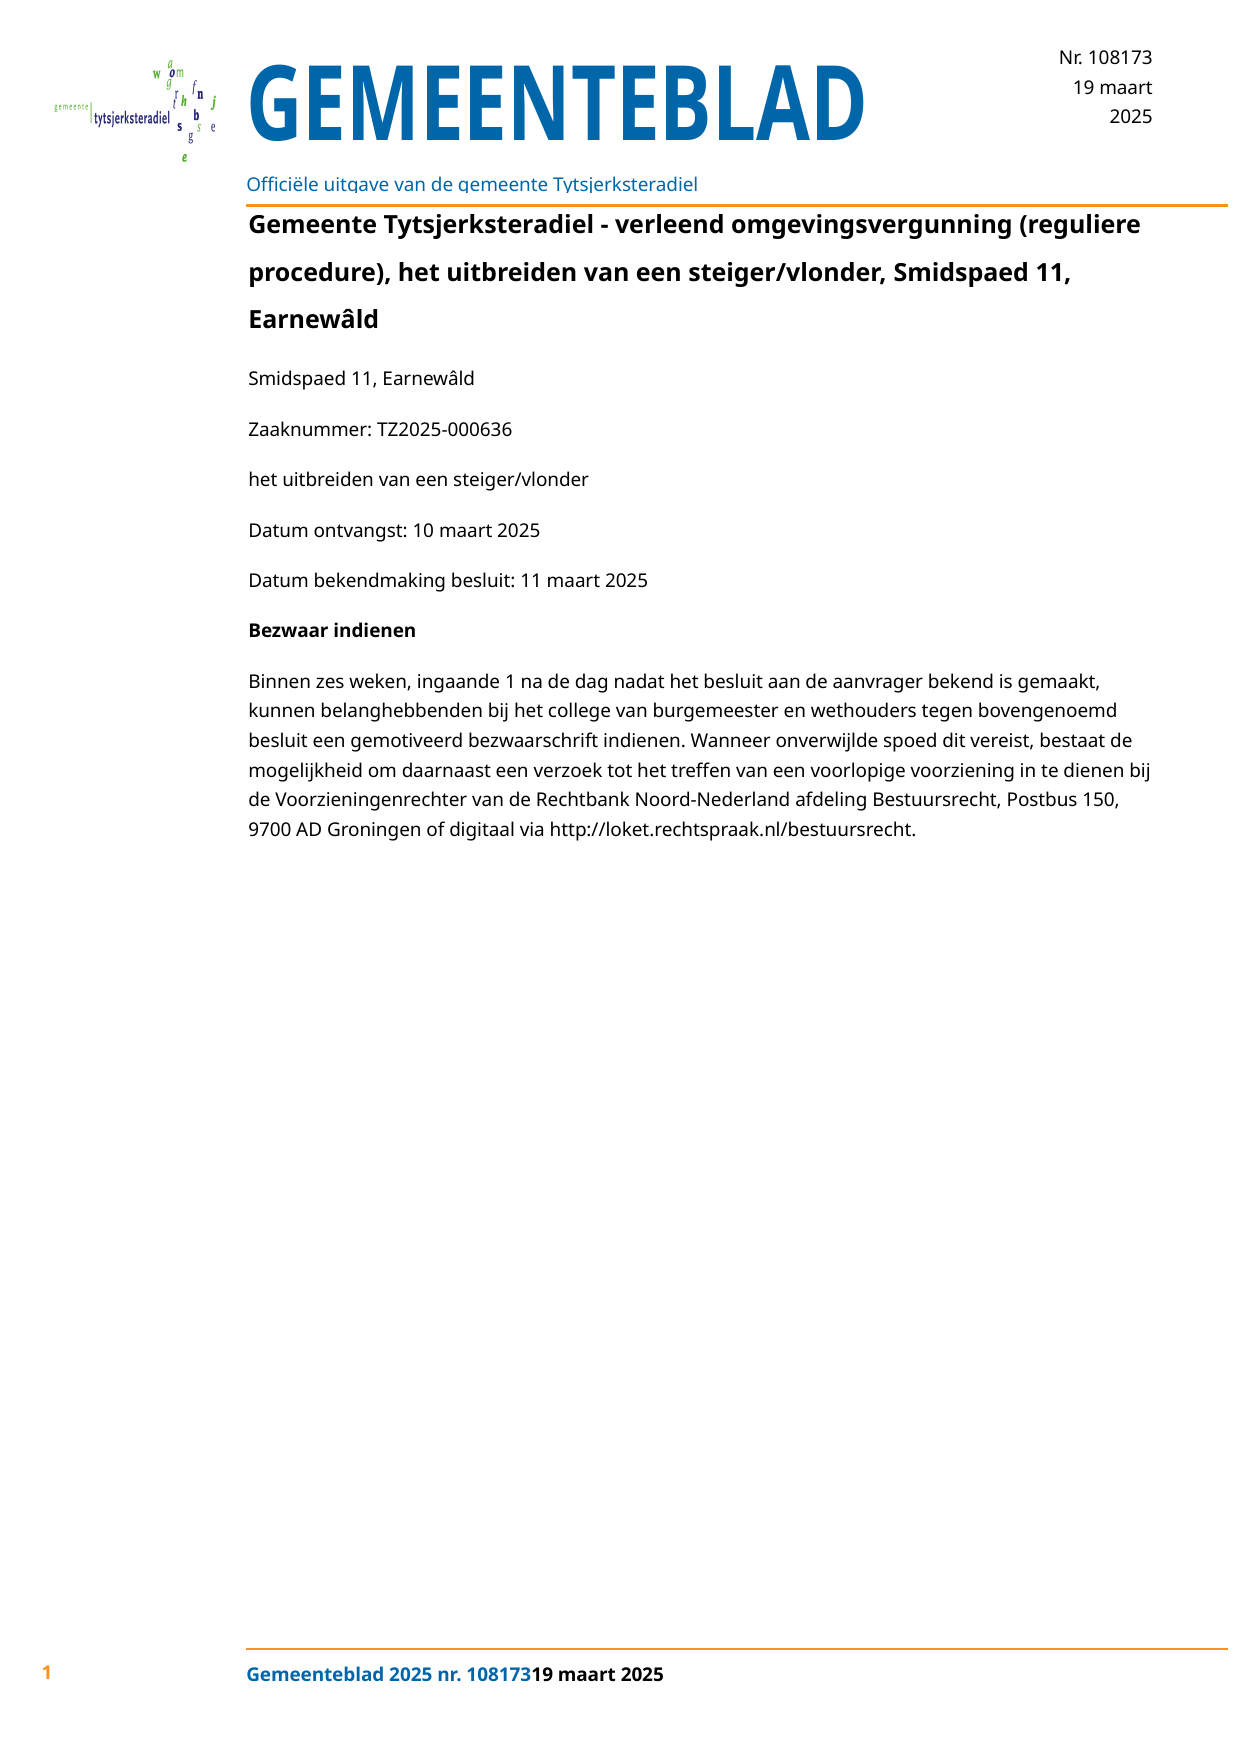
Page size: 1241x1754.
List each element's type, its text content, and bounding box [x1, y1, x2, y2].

text Bezwaar indienen [248, 618, 1152, 643]
text Zaaknummer: TZ2025-000636 [248, 416, 1152, 442]
text het uitbreiden van een steiger/vlonder [248, 466, 1152, 492]
text Gemeente Tytsjerksteradiel - verleend omgevingsvergunning (reguliere procedure), het uitbreiden van een steiger/vlonder, Smidspaed 11, Earnewâld [248, 207, 1152, 336]
picture [41, 47, 231, 172]
text Datum bekendmaking besluit: 11 maart 2025 [248, 567, 1152, 593]
text Datum ontvangst: 10 maart 2025 [248, 517, 1152, 542]
text Smidspaed 11, Earnewâld [248, 366, 1152, 391]
text Binnen zes weken, ingaande 1 na de dag nadat het besluit aan de aanvrager bekend is gemaakt, kunnen belanghebbenden bij het college van burgemeester en wethouders tegen bovengenoemd besluit een gemotiveerd bezwaarschrift indienen. Wanneer onverwijlde spoed dit vereist, bestaat de mogelijkheid om daarnaast een verzoek tot het treffen van een voorlopige voorziening in te dienen bij de Voorzieningenrechter van de Rechtbank Noord-Nederland afdeling Bestuursrecht, Postbus 150, 9700 AD Groningen of digitaal via http://loket.rechtspraak.nl/bestuursrecht. [248, 668, 1152, 842]
